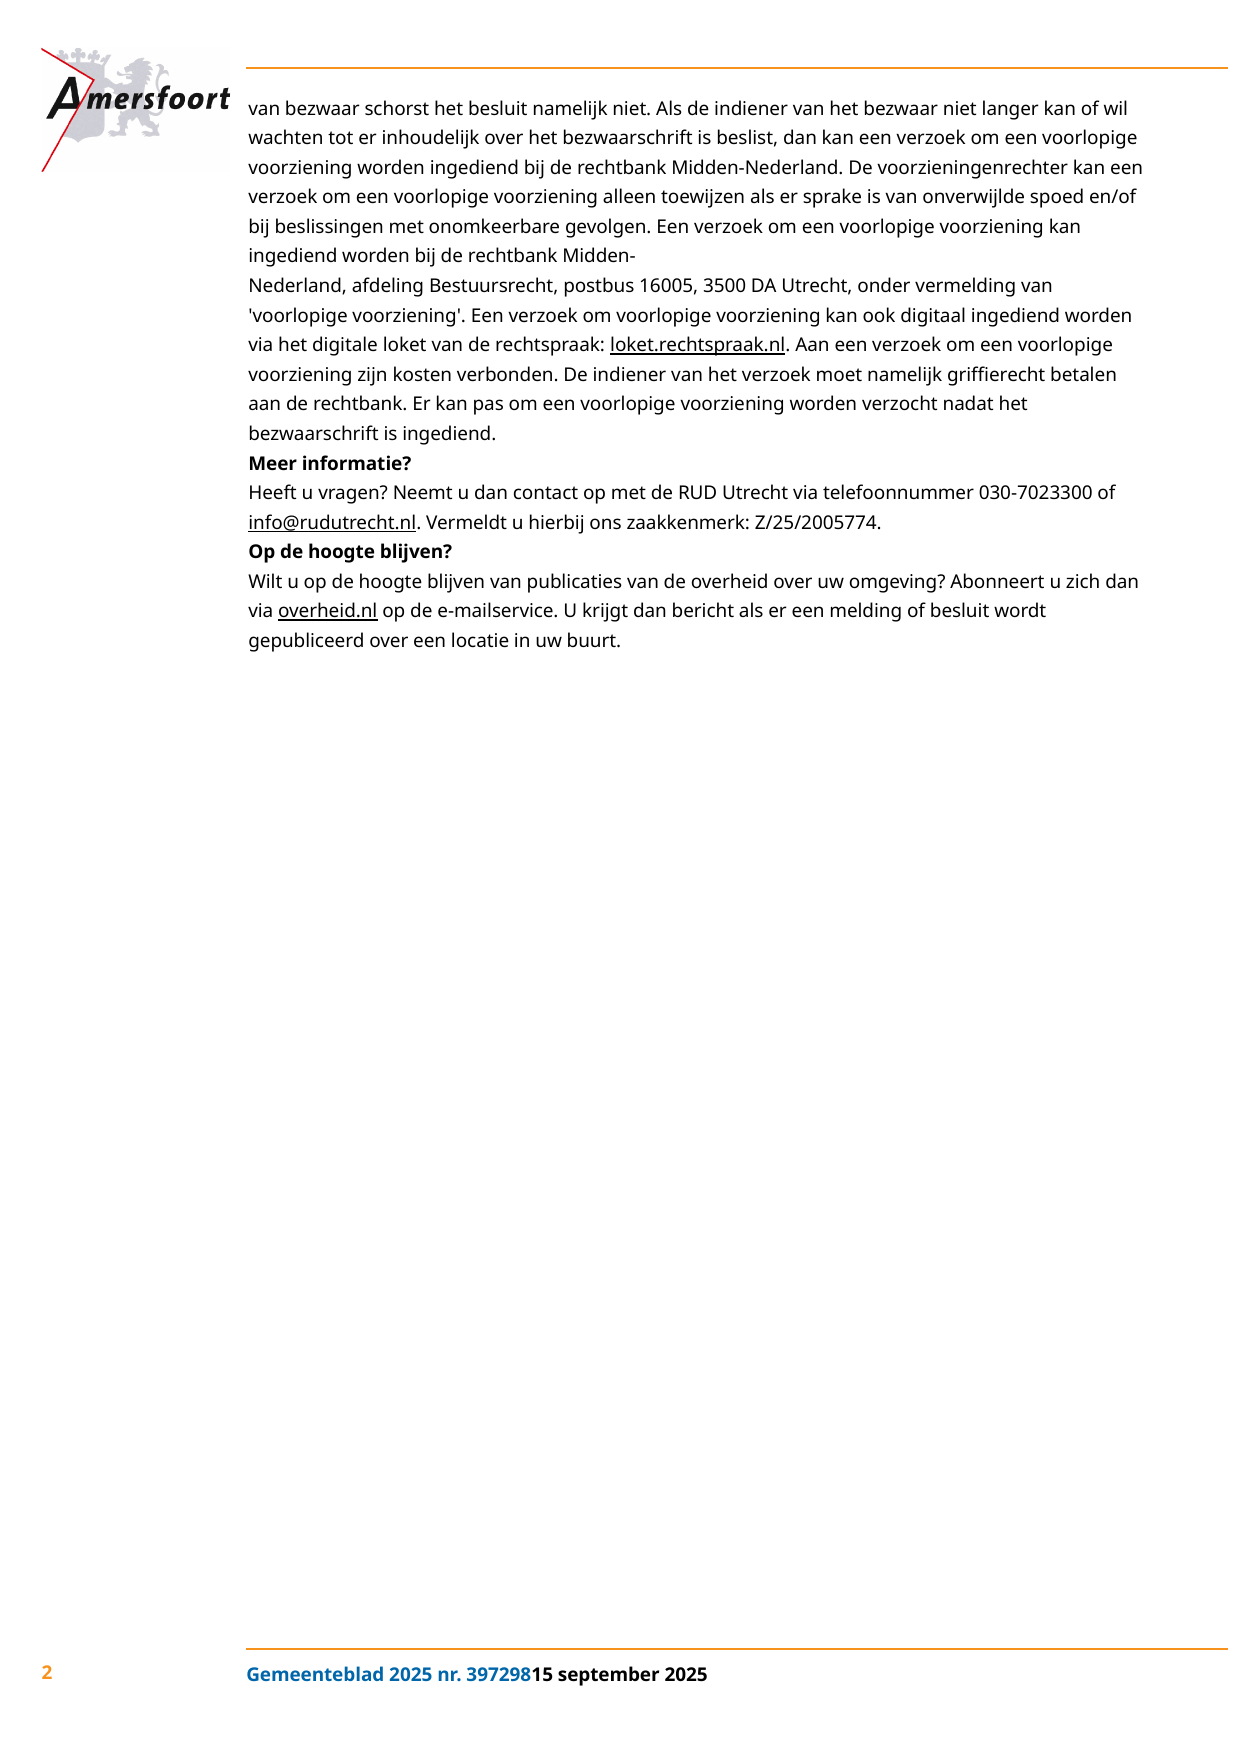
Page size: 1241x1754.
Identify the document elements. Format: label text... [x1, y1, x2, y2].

picture [41, 47, 231, 172]
text Heeft u vragen? Neemt u dan contact op met de RUD Utrecht via telefoonnummer 030-7023300 of info@rudutrecht.nl. Vermeldt u hierbij ons zaakkenmerk: Z/25/2005774. [248, 479, 1152, 535]
text Wilt u op de hoogte blijven van publicaties van de overheid over uw omgeving? Abonneert u zich dan via overheid.nl op de e-mailservice. U krijgt dan bericht als er een melding of besluit wordt gepubliceerd over een locatie in uw buurt. [248, 568, 1152, 653]
text Nederland, afdeling Bestuursrecht, postbus 16005, 3500 DA Utrecht, onder vermelding van 'voorlopige voorziening'. Een verzoek om voorlopige voorziening kan ook digitaal ingediend worden via het digitale loket van de rechtspraak: loket.rechtspraak.nl. Aan een verzoek om een voorlopige voorziening zijn kosten verbonden. De indiener van het verzoek moet namelijk griffierecht betalen aan de rechtbank. Er kan pas om een voorlopige voorziening worden verzocht nadat het bezwaarschrift is ingediend. [248, 272, 1152, 446]
text van bezwaar schorst het besluit namelijk niet. Als de indiener van het bezwaar niet langer kan of wil wachten tot er inhoudelijk over het bezwaarschrift is beslist, dan kan een verzoek om een voorlopige voorziening worden ingediend bij de rechtbank Midden-Nederland. De voorzieningenrechter kan een verzoek om een voorlopige voorziening alleen toewijzen als er sprake is van onverwijlde spoed en/of bij beslissingen met onomkeerbare gevolgen. Een verzoek om een voorlopige voorziening kan ingediend worden bij de rechtbank Midden- [248, 95, 1152, 268]
text Meer informatie? [248, 450, 1152, 476]
text Op de hoogte blijven? [248, 538, 1152, 564]
